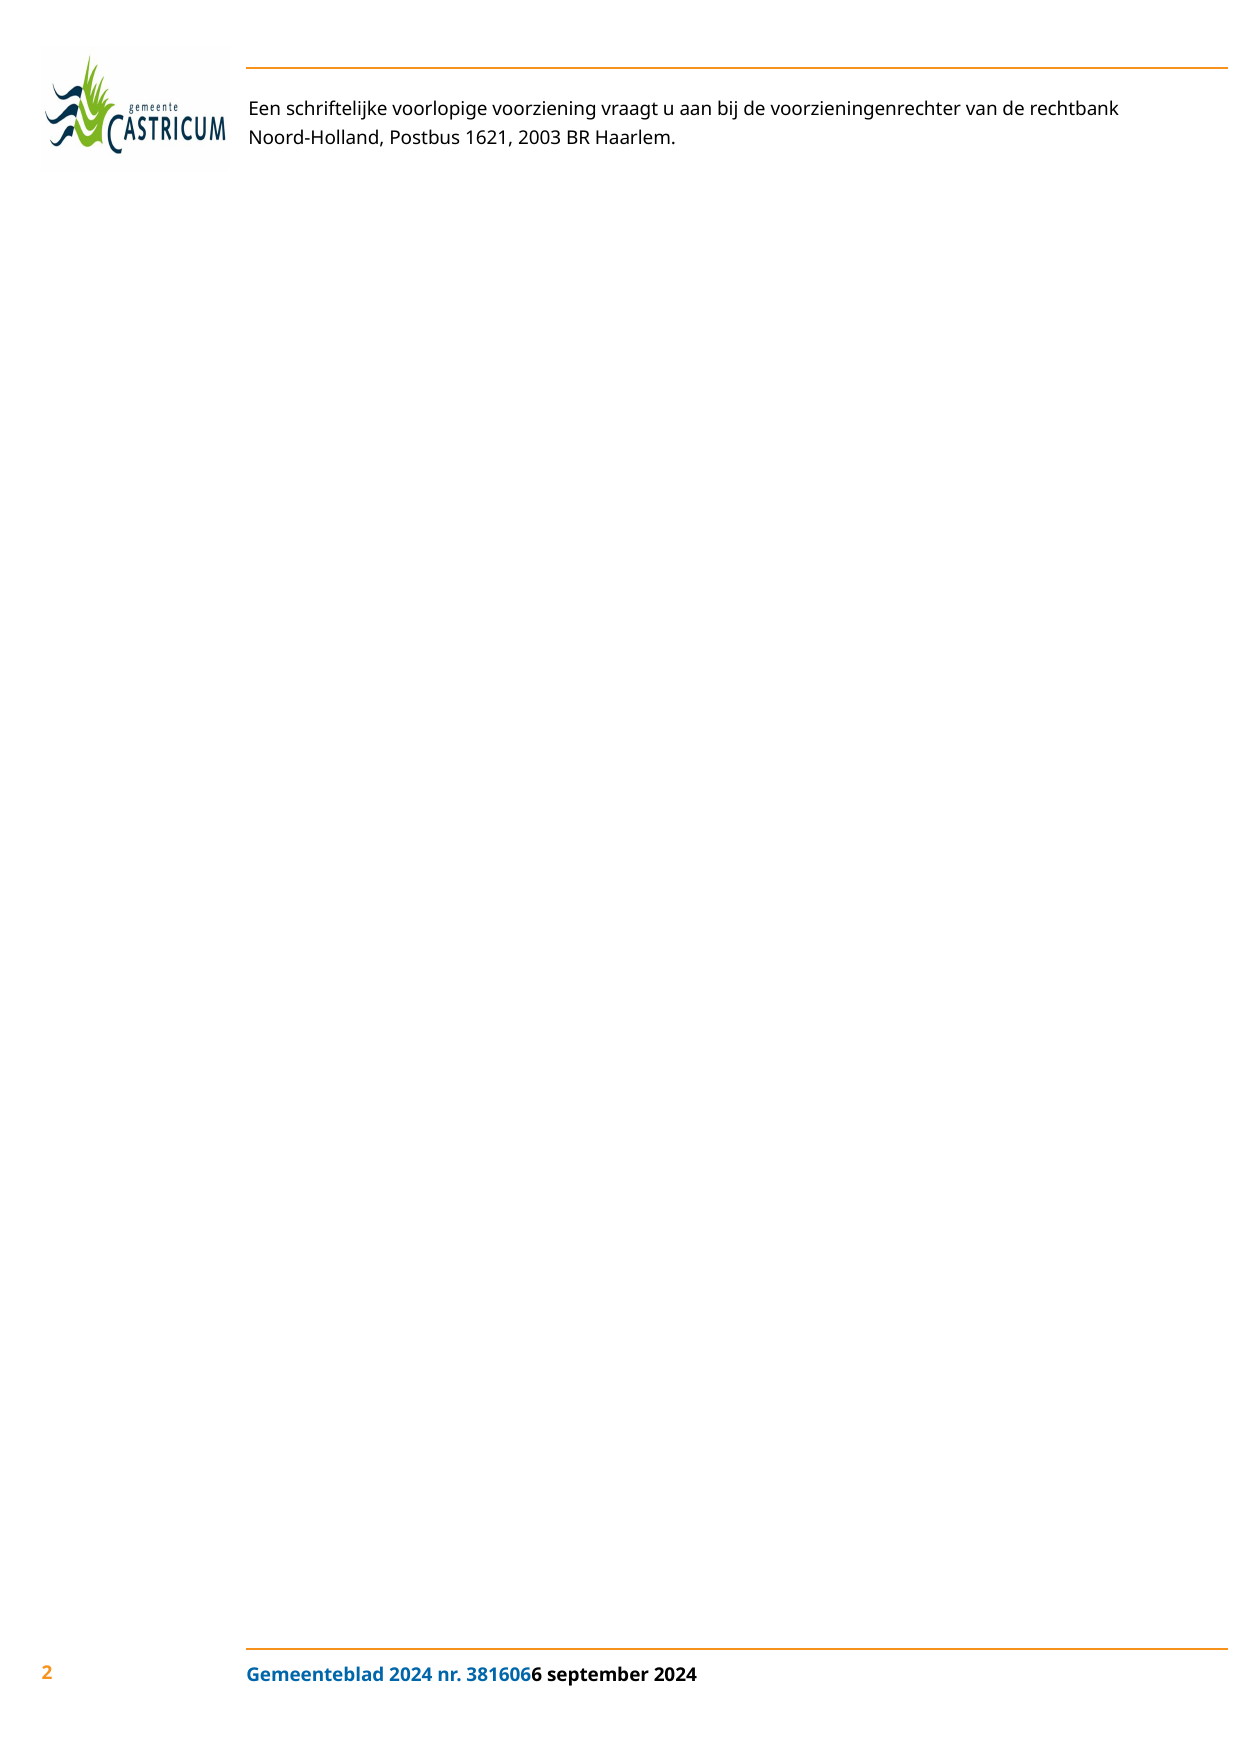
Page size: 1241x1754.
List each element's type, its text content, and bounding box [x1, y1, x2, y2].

text Een schriftelijke voorlopige voorziening vraagt u aan bij de voorzieningenrechter van de rechtbank Noord-Holland, Postbus 1621, 2003 BR Haarlem. [248, 95, 1152, 150]
picture [41, 47, 231, 172]
